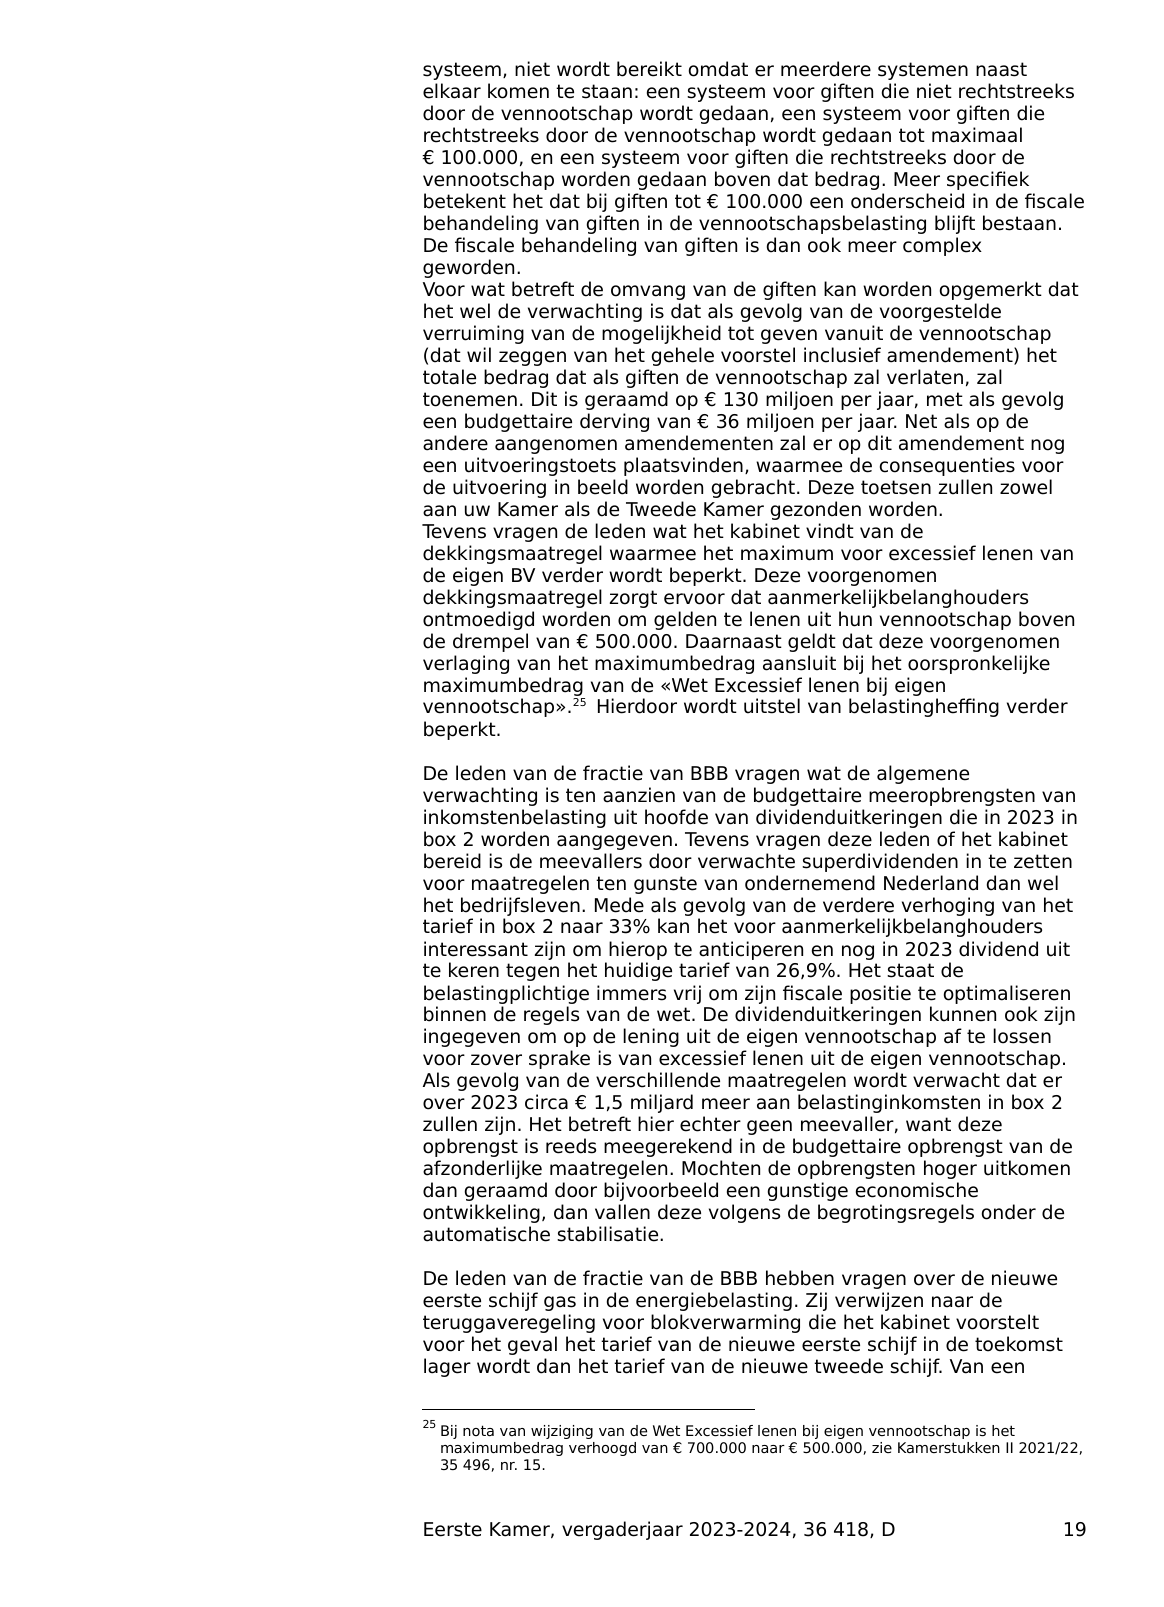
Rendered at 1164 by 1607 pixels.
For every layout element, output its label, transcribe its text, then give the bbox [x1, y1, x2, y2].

text De leden van de fractie van BBB vragen wat de algemene verwachting is ten aanzien van de budgettaire meeropbrengsten van inkomstenbelasting uit hoofde van dividenduitkeringen die in 2023 in box 2 worden aangegeven. Tevens vragen deze leden of het kabinet bereid is de meevallers door verwachte superdividenden in te zetten voor maatregelen ten gunste van ondernemend Nederland dan wel het bedrijfsleven. Mede als gevolg van de verdere verhoging van het tarief in box 2 naar 33% kan het voor aanmerkelijkbelanghouders interessant zijn om hierop te anticiperen en nog in 2023 dividend uit te keren tegen het huidige tarief van 26,9%. Het staat de belastingplichtige immers vrij om zijn fiscale positie te optimaliseren binnen de regels van de wet. De dividenduitkeringen kunnen ook zijn ingegeven om op de lening uit de eigen vennootschap af te lossen voor zover sprake is van excessief lenen uit de eigen vennootschap. Als gevolg van de verschillende maatregelen wordt verwacht dat er over 2023 circa € 1,5 miljard meer aan belastinginkomsten in box 2 zullen zijn. Het betreft hier echter geen meevaller, want deze opbrengst is reeds meegerekend in de budgettaire opbrengst van de afzonderlijke maatregelen. Mochten de opbrengsten hoger uitkomen dan geraamd door bijvoorbeeld een gunstige economische ontwikkeling, dan vallen deze volgens de begrotingsregels onder de automatische stabilisatie. [422, 763, 1087, 1246]
text De leden van de fractie van de BBB hebben vragen over de nieuwe eerste schijf gas in de energiebelasting. Zij verwijzen naar de teruggaveregeling voor blokverwarming die het kabinet voorstelt voor het geval het tarief van de nieuwe eerste schijf in de toekomst lager wordt dan het tarief van de nieuwe tweede schijf. Van een [422, 1268, 1087, 1378]
text systeem, niet wordt bereikt omdat er meerdere systemen naast elkaar komen te staan: een systeem voor giften die niet rechtstreeks door de vennootschap wordt gedaan, een systeem voor giften die rechtstreeks door de vennootschap wordt gedaan tot maximaal € 100.000, en een systeem voor giften die rechtstreeks door de vennootschap worden gedaan boven dat bedrag. Meer specifiek betekent het dat bij giften tot € 100.000 een onderscheid in de fiscale behandeling van giften in de vennootschapsbelasting blijft bestaan. De fiscale behandeling van giften is dan ook meer complex geworden. [422, 59, 1087, 279]
text Voor wat betreft de omvang van de giften kan worden opgemerkt dat het wel de verwachting is dat als gevolg van de voorgestelde verruiming van de mogelijkheid tot geven vanuit de vennootschap (dat wil zeggen van het gehele voorstel inclusief amendement) het totale bedrag dat als giften de vennootschap zal verlaten, zal toenemen. Dit is geraamd op € 130 miljoen per jaar, met als gevolg een budgettaire derving van € 36 miljoen per jaar. Net als op de andere aangenomen amendementen zal er op dit amendement nog een uitvoeringstoets plaatsvinden, waarmee de consequenties voor de uitvoering in beeld worden gebracht. Deze toetsen zullen zowel aan uw Kamer als de Tweede Kamer gezonden worden. [422, 279, 1087, 521]
text Tevens vragen de leden wat het kabinet vindt van de dekkingsmaatregel waarmee het maximum voor excessief lenen van de eigen BV verder wordt beperkt. Deze voorgenomen dekkingsmaatregel zorgt ervoor dat aanmerkelijkbelanghouders ontmoedigd worden om gelden te lenen uit hun vennootschap boven de drempel van € 500.000. Daarnaast geldt dat deze voorgenomen verlaging van het maximumbedrag aansluit bij het oorspronkelijke maximumbedrag van de «Wet Excessief lenen bij eigen vennootschap». Hierdoor wordt uitstel van belastingheffing verder beperkt. [422, 521, 1087, 740]
text Bij nota van wijziging van de Wet Excessief lenen bij eigen vennootschap is het maximumbedrag verhoogd van € 700.000 naar € 500.000, zie Kamerstukken II 2021/22, 35 496, nr. 15. [422, 1418, 1087, 1474]
